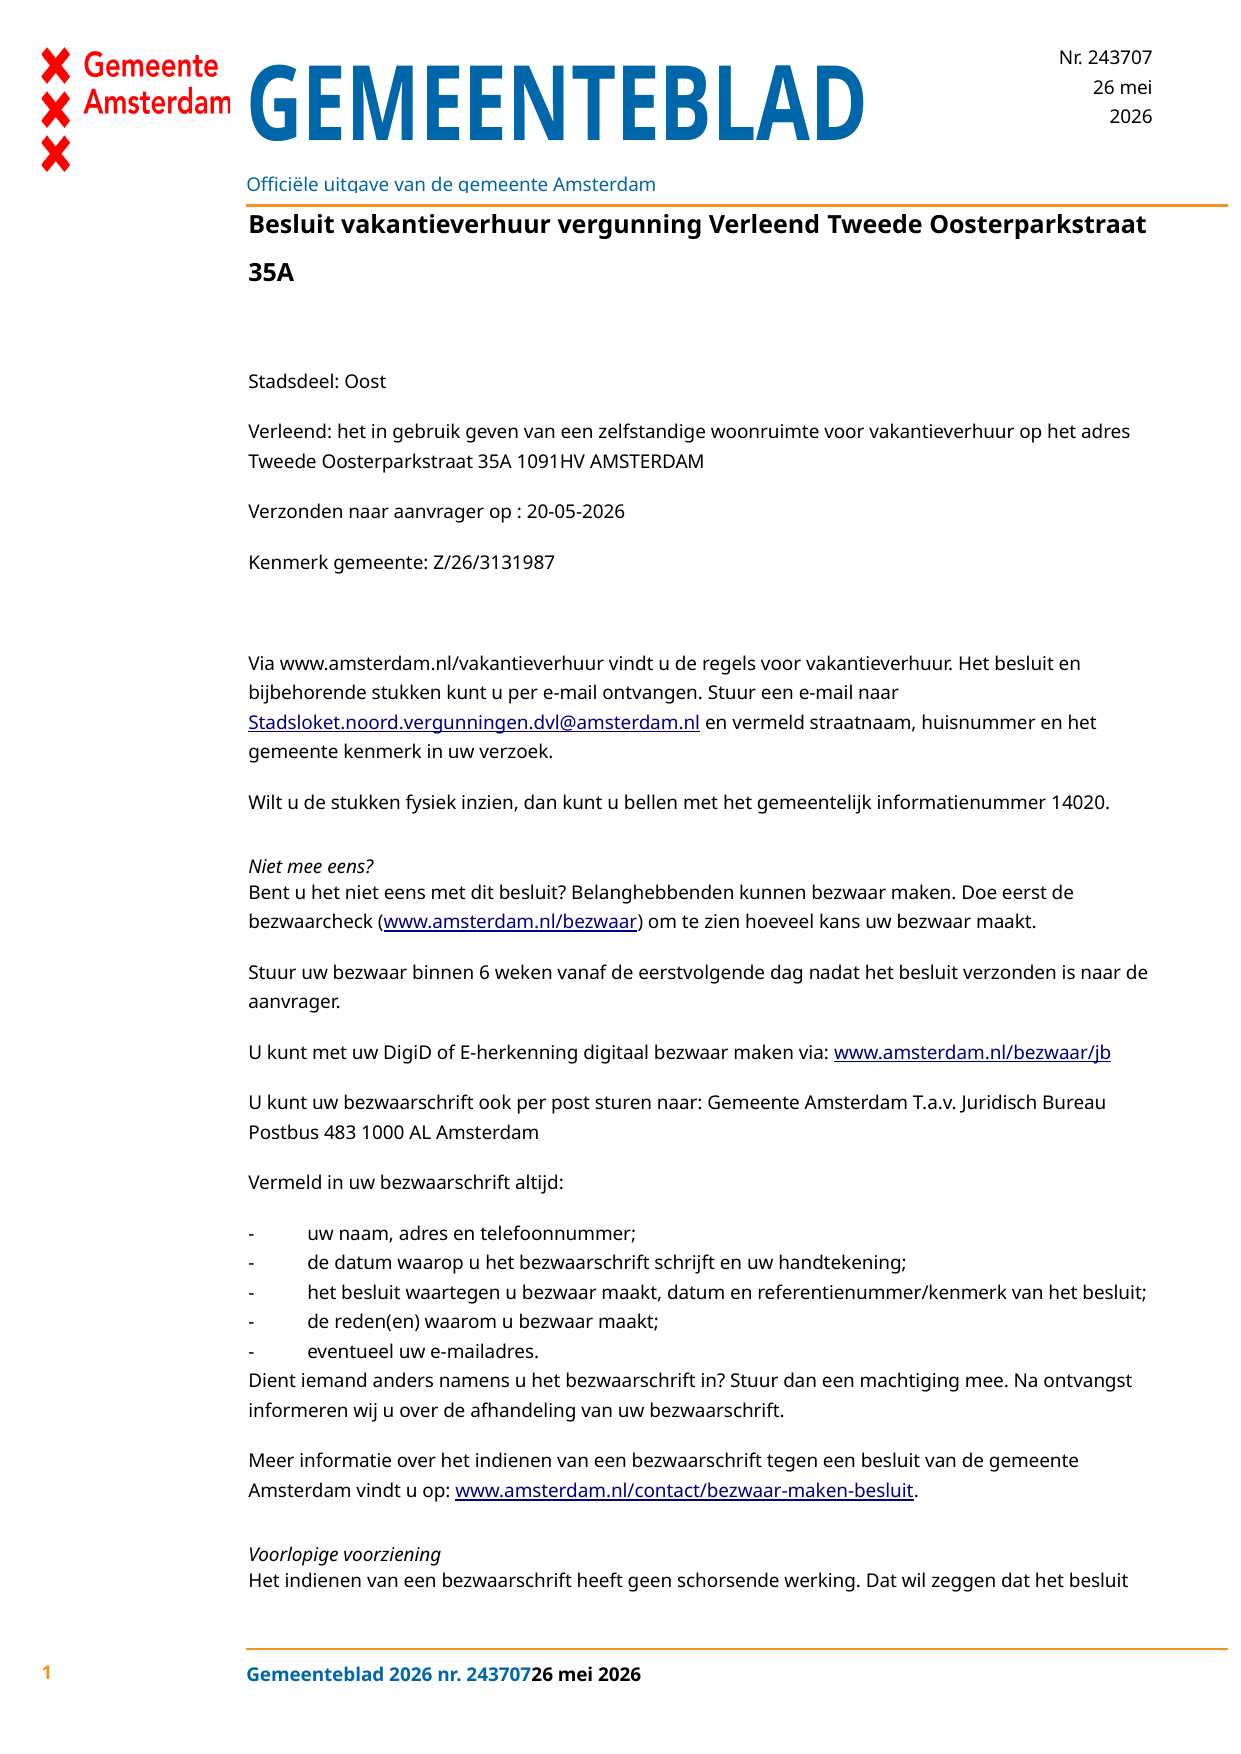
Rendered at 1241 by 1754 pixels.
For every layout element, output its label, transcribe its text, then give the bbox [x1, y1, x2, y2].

text U kunt met uw DigiD of E-herkenning digitaal bezwaar maken via: www.amsterdam.nl/bezwaar/jb [248, 1039, 1152, 1064]
text U kunt uw bezwaarschrift ook per post sturen naar: Gemeente Amsterdam T.a.v. Juridisch Bureau Postbus 483 1000 AL Amsterdam [248, 1089, 1152, 1144]
text Stuur uw bezwaar binnen 6 weken vanaf de eerstvolgende dag nadat het besluit verzonden is naar de aanvrager. [248, 959, 1152, 1014]
text Stadsdeel: Oost [248, 368, 1152, 394]
text Wilt u de stukken fysiek inzien, dan kunt u bellen met het gemeentelijk informatienummer 14020. [248, 789, 1152, 815]
list eventueel uw e-mailadres. [248, 1338, 1152, 1364]
text Voorlopige voorziening [248, 1541, 1152, 1567]
text Via www.amsterdam.nl/vakantieverhuur vindt u de regels voor vakantieverhuur. Het besluit en bijbehorende stukken kunt u per e-mail ontvangen. Stuur een e-mail naar Stadsloket.noord.vergunningen.dvl@amsterdam.nl en vermeld straatnaam, huisnummer en het gemeente kenmerk in uw verzoek. [248, 650, 1152, 764]
list uw naam, adres en telefoonnummer; [248, 1220, 1152, 1245]
text Meer informatie over het indienen van een bezwaarschrift tegen een besluit van de gemeente Amsterdam vindt u op: www.amsterdam.nl/contact/bezwaar-maken-besluit. [248, 1448, 1152, 1503]
picture [41, 47, 231, 172]
text Verzonden naar aanvrager op : 20-05-2026 [248, 499, 1152, 524]
text Kenmerk gemeente: Z/26/3131987 [248, 549, 1152, 575]
list de datum waarop u het bezwaarschrift schrijft en uw handtekening; [248, 1249, 1152, 1275]
text Vermeld in uw bezwaarschrift altijd: [248, 1169, 1152, 1195]
text Bent u het niet eens met dit besluit? Belanghebbenden kunnen bezwaar maken. Doe eerst de bezwaarcheck (www.amsterdam.nl/bezwaar) om te zien hoeveel kans uw bezwaar maakt. [248, 879, 1152, 934]
list het besluit waartegen u bezwaar maakt, datum en referentienummer/kenmerk van het besluit; [248, 1279, 1152, 1304]
text Besluit vakantieverhuur vergunning Verleend Tweede Oosterparkstraat 35A [248, 207, 1152, 288]
text Niet mee eens? [248, 853, 1152, 879]
list de reden(en) waarom u bezwaar maakt; [248, 1308, 1152, 1334]
text Dient iemand anders namens u het bezwaarschrift in? Stuur dan een machtiging mee. Na ontvangst informeren wij u over de afhandeling van uw bezwaarschrift. [248, 1368, 1152, 1423]
text Verleend: het in gebruik geven van een zelfstandige woonruimte voor vakantieverhuur op het adres Tweede Oosterparkstraat 35A 1091HV AMSTERDAM [248, 419, 1152, 474]
text Het indienen van een bezwaarschrift heeft geen schorsende werking. Dat wil zeggen dat het besluit [248, 1567, 1152, 1593]
